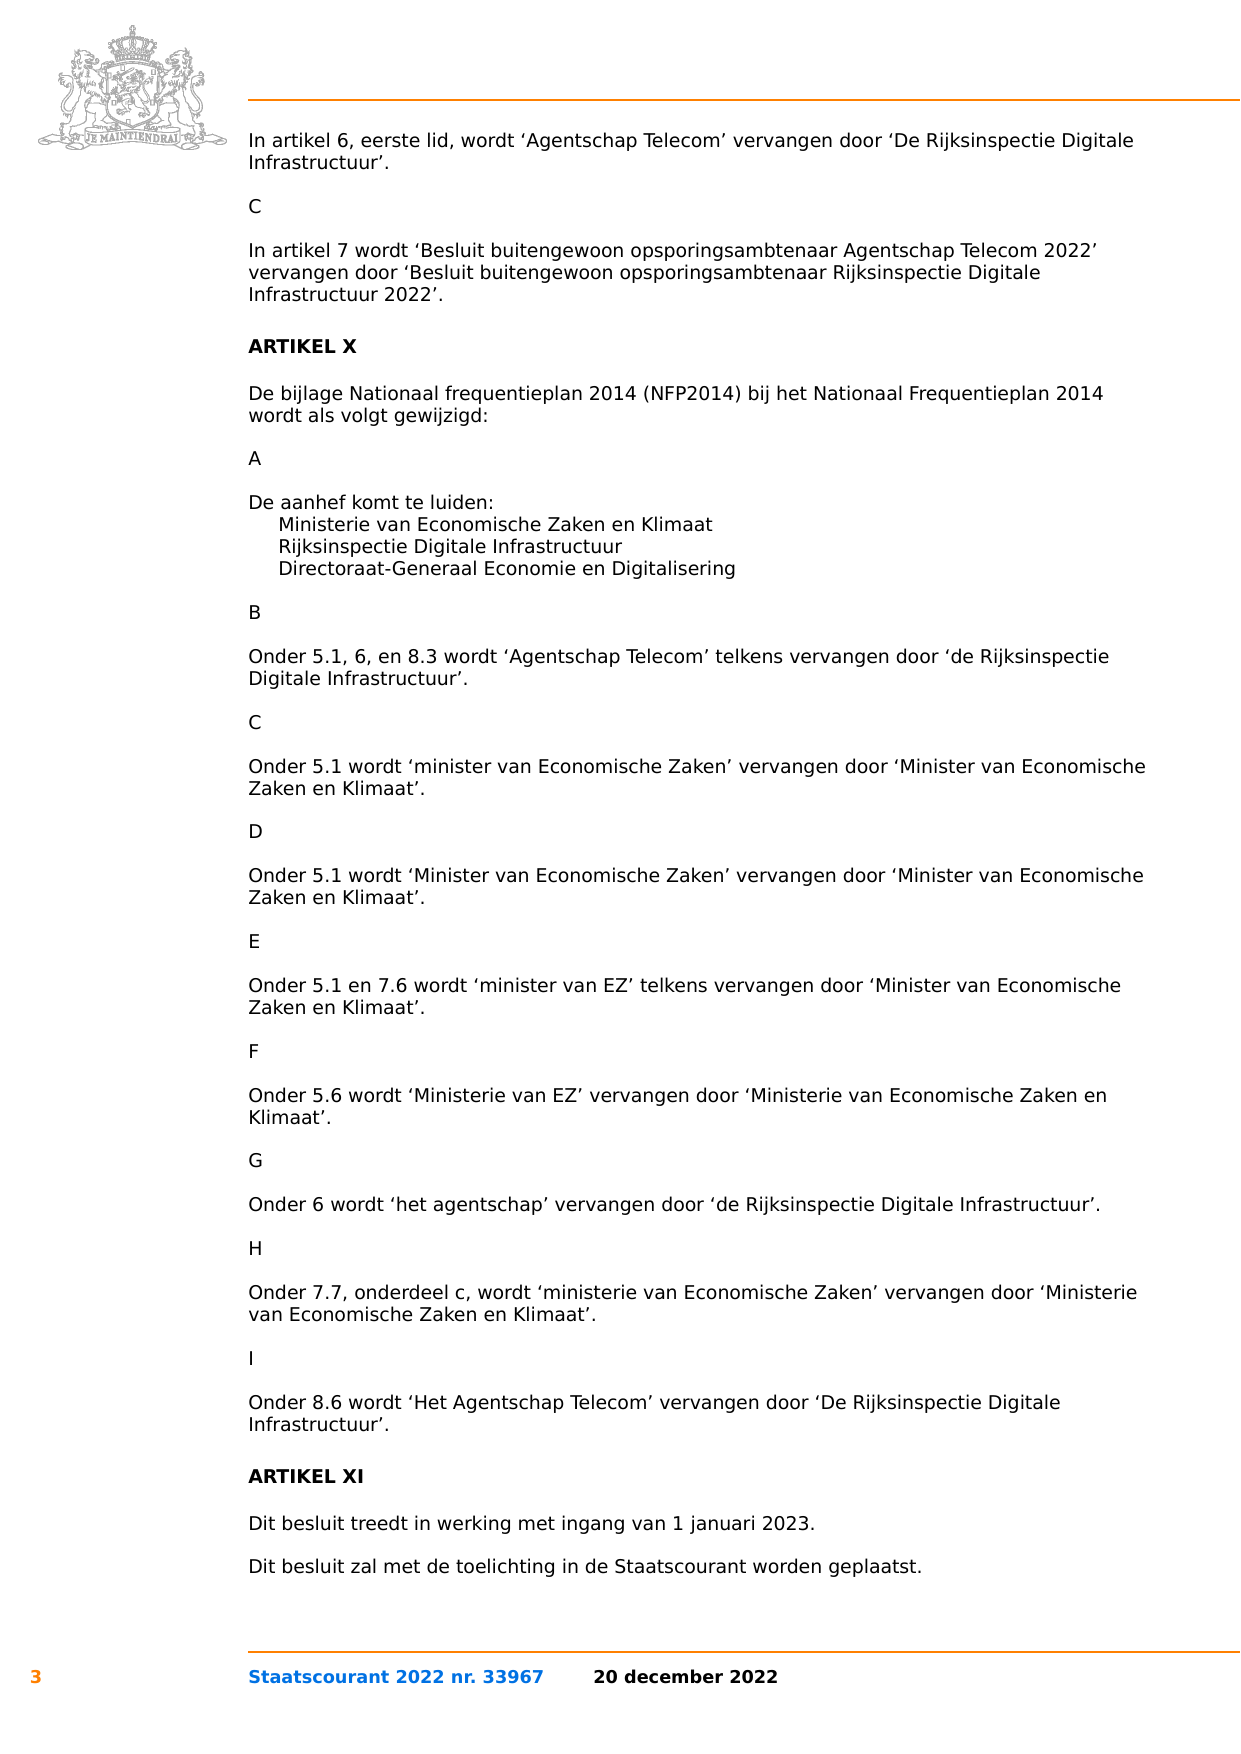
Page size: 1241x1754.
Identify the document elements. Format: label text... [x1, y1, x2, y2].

text Dit besluit zal met de toelichting in de Staatscourant worden geplaatst. [248, 1556, 1163, 1578]
text De bijlage Nationaal frequentieplan 2014 (NFP2014) bij het Nationaal Frequentieplan 2014 wordt als volgt gewijzigd: [248, 382, 1163, 426]
text C [248, 712, 1163, 734]
text C [248, 196, 1163, 218]
text In artikel 7 wordt ‘Besluit buitengewoon opsporingsambtenaar Agentschap Telecom 2022’ vervangen door ‘Besluit buitengewoon opsporingsambtenaar Rijksinspectie Digitale Infrastructuur 2022’. [248, 239, 1163, 306]
text Rijksinspectie Digitale Infrastructuur [278, 536, 1163, 558]
subtitle ARTIKEL X [248, 336, 1163, 357]
text Onder 8.6 wordt ‘Het Agentschap Telecom’ vervangen door ‘De Rijksinspectie Digitale Infrastructuur’. [248, 1392, 1163, 1436]
text Onder 5.1 wordt ‘minister van Economische Zaken’ vervangen door ‘Minister van Economische Zaken en Klimaat’. [248, 756, 1163, 799]
text Onder 7.7, onderdeel c, wordt ‘ministerie van Economische Zaken’ vervangen door ‘Ministerie van Economische Zaken en Klimaat’. [248, 1282, 1163, 1326]
text De aanhef komt te luiden: [248, 492, 1163, 514]
text D [248, 821, 1163, 843]
text Onder 6 wordt ‘het agentschap’ vervangen door ‘de Rijksinspectie Digitale Infrastructuur’. [248, 1194, 1163, 1216]
text H [248, 1238, 1163, 1260]
picture [38, 25, 227, 150]
text G [248, 1150, 1163, 1172]
text Onder 5.1 wordt ‘Minister van Economische Zaken’ vervangen door ‘Minister van Economische Zaken en Klimaat’. [248, 865, 1163, 909]
text Directoraat-Generaal Economie en Digitalisering [278, 558, 1163, 580]
text In artikel 6, eerste lid, wordt ‘Agentschap Telecom’ vervangen door ‘De Rijksinspectie Digitale Infrastructuur’. [248, 130, 1163, 174]
text Onder 5.6 wordt ‘Ministerie van EZ’ vervangen door ‘Ministerie van Economische Zaken en Klimaat’. [248, 1084, 1163, 1128]
subtitle ARTIKEL XI [248, 1466, 1163, 1488]
text Onder 5.1, 6, en 8.3 wordt ‘Agentschap Telecom’ telkens vervangen door ‘de Rijksinspectie Digitale Infrastructuur’. [248, 646, 1163, 690]
text Ministerie van Economische Zaken en Klimaat [278, 514, 1163, 536]
text Dit besluit treedt in werking met ingang van 1 januari 2023. [248, 1513, 1163, 1534]
text Onder 5.1 en 7.6 wordt ‘minister van EZ’ telkens vervangen door ‘Minister van Economische Zaken en Klimaat’. [248, 975, 1163, 1019]
text F [248, 1041, 1163, 1063]
text E [248, 931, 1163, 953]
text A [248, 448, 1163, 470]
text I [248, 1348, 1163, 1370]
text B [248, 602, 1163, 624]
